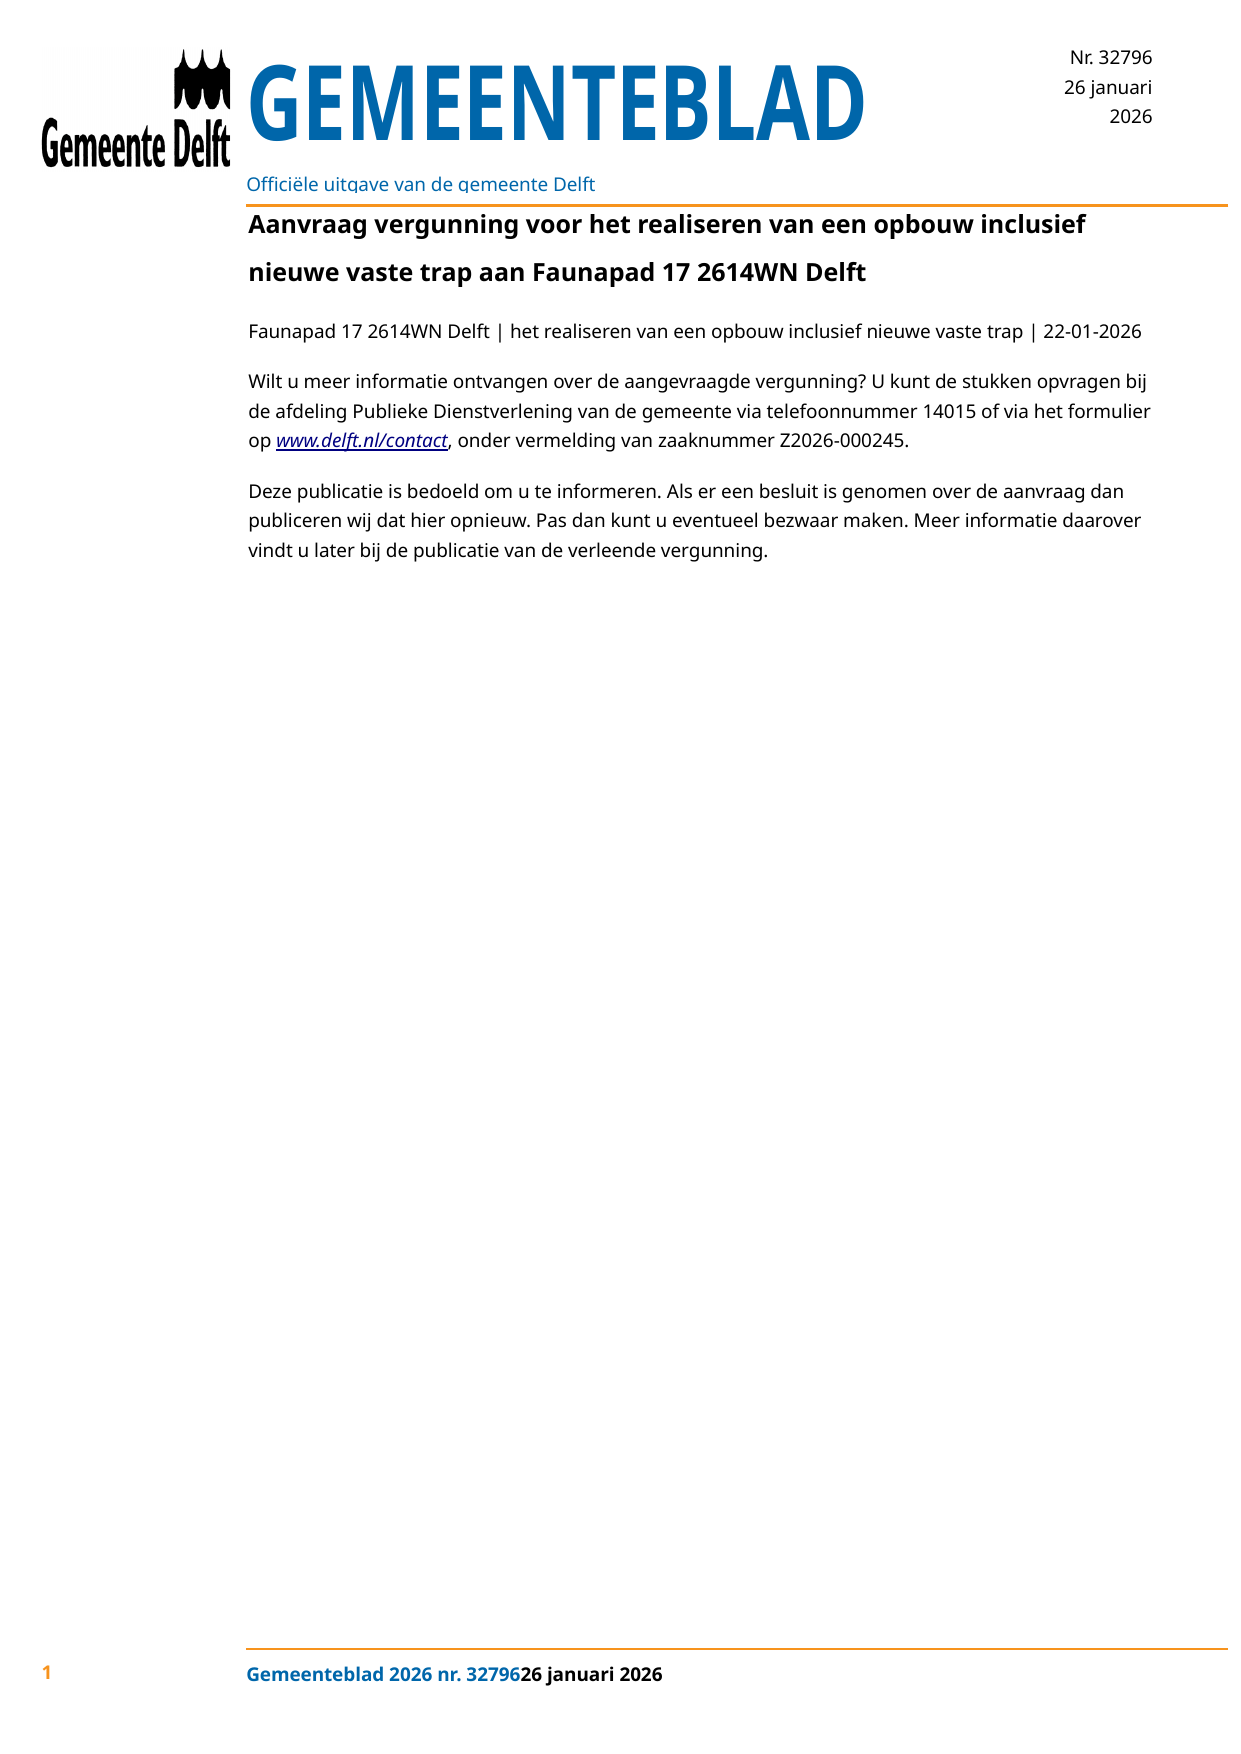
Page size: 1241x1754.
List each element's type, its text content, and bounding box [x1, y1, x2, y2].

text Wilt u meer informatie ontvangen over de aangevraagde vergunning? U kunt de stukken opvragen bij de afdeling Publieke Dienstverlening van de gemeente via telefoonnummer 14015 of via het formulier op www.delft.nl/contact, onder vermelding van zaaknummer Z2026-000245. [248, 368, 1152, 453]
text Deze publicatie is bedoeld om u te informeren. Als er een besluit is genomen over de aanvraag dan publiceren wij dat hier opnieuw. Pas dan kunt u eventueel bezwaar maken. Meer informatie daarover vindt u later bij de publicatie van de verleende vergunning. [248, 478, 1152, 563]
picture [41, 47, 231, 172]
text Faunapad 17 2614WN Delft | het realiseren van een opbouw inclusief nieuwe vaste trap | 22-01-2026 [248, 318, 1152, 344]
text Aanvraag vergunning voor het realiseren van een opbouw inclusief nieuwe vaste trap aan Faunapad 17 2614WN Delft [248, 207, 1152, 288]
